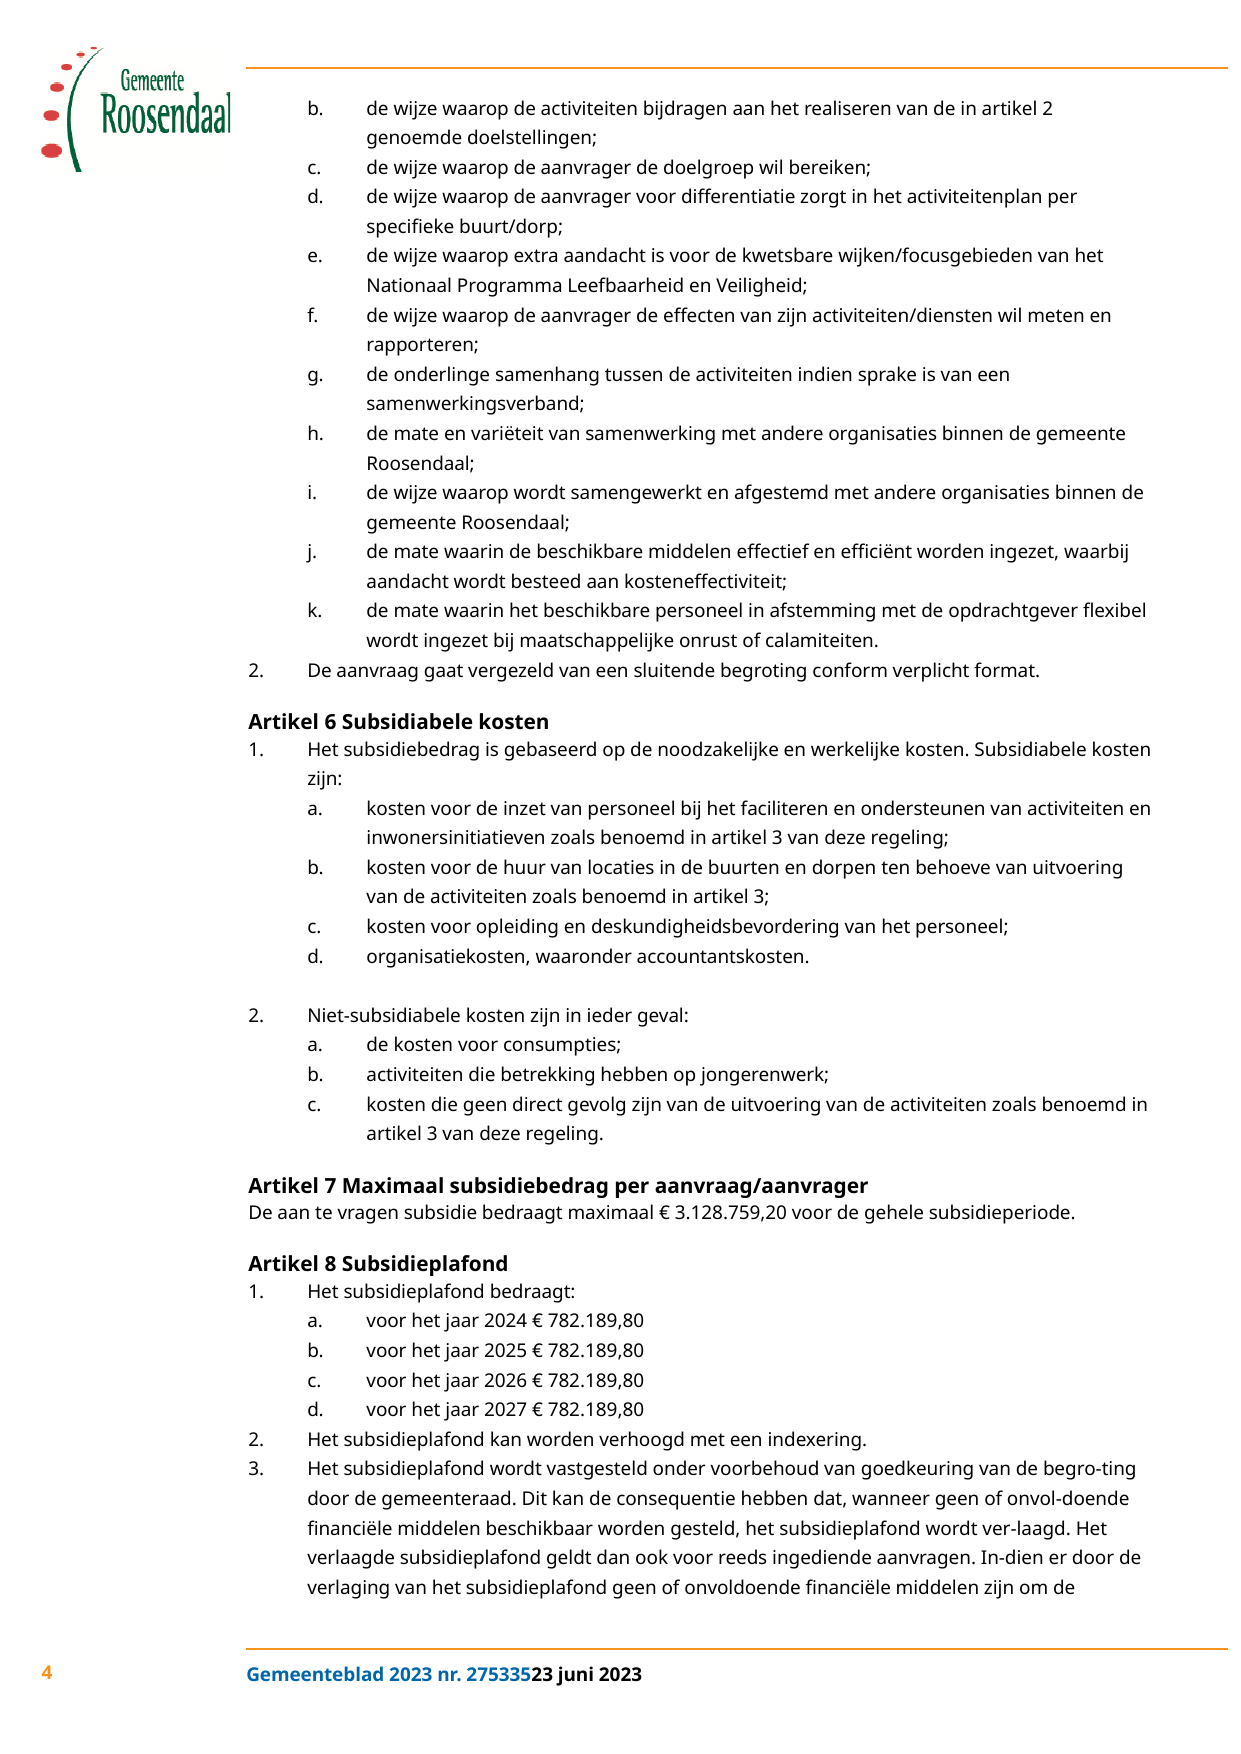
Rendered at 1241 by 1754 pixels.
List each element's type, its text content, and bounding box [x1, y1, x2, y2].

text Artikel 7 Maximaal subsidiebedrag per aanvraag/aanvrager [248, 1171, 1152, 1199]
list Het subsidieplafond bedraagt: [248, 1278, 1152, 1304]
list activiteiten die betrekking hebben op jongerenwerk; [307, 1061, 1152, 1087]
list kosten voor de huur van locaties in de buurten en dorpen ten behoeve van uitvoering van de activiteiten zoals benoemd in artikel 3; [307, 854, 1152, 909]
text Artikel 6 Subsidiabele kosten [248, 707, 1152, 736]
text Artikel 8 Subsidieplafond [248, 1249, 1152, 1278]
list kosten voor opleiding en deskundigheidsbevordering van het personeel; [307, 913, 1152, 939]
list organisatiekosten, waaronder accountantskosten. [307, 943, 1152, 968]
list de wijze waarop de aanvrager voor differentiatie zorgt in het activiteitenplan per specifieke buurt/dorp; [307, 183, 1152, 239]
list de wijze waarop wordt samengewerkt en afgestemd met andere organisaties binnen de gemeente Roosendaal; [307, 479, 1152, 535]
list de mate waarin de beschikbare middelen effectief en efficiënt worden ingezet, waarbij aandacht wordt besteed aan kosteneffectiviteit; [307, 538, 1152, 594]
text De aan te vragen subsidie bedraagt maximaal € 3.128.759,20 voor de gehele subsidieperiode. [248, 1199, 1152, 1225]
list Het subsidieplafond kan worden verhoogd met een indexering. [248, 1426, 1152, 1452]
list voor het jaar 2024 € 782.189,80 [307, 1308, 1152, 1333]
list de mate en variëteit van samenwerking met andere organisaties binnen de gemeente Roosendaal; [307, 420, 1152, 476]
list kosten die geen direct gevolg zijn van de uitvoering van de activiteiten zoals benoemd in artikel 3 van deze regeling. [307, 1091, 1152, 1146]
list voor het jaar 2026 € 782.189,80 [307, 1367, 1152, 1392]
list De aanvraag gaat vergezeld van een sluitende begroting conform verplicht format. [248, 657, 1152, 683]
list kosten voor de inzet van personeel bij het faciliteren en ondersteunen van activiteiten en inwonersinitiatieven zoals benoemd in artikel 3 van deze regeling; [307, 795, 1152, 850]
picture [41, 47, 231, 172]
list de wijze waarop extra aandacht is voor de kwetsbare wijken/focusgebieden van het Nationaal Programma Leefbaarheid en Veiligheid; [307, 243, 1152, 298]
list Niet-subsidiabele kosten zijn in ieder geval: [248, 1002, 1152, 1028]
list de mate waarin het beschikbare personeel in afstemming met de opdrachtgever flexibel wordt ingezet bij maatschappelijke onrust of calamiteiten. [307, 598, 1152, 653]
list de wijze waarop de aanvrager de effecten van zijn activiteiten/diensten wil meten en rapporteren; [307, 302, 1152, 357]
list Het subsidieplafond wordt vastgesteld onder voorbehoud van goedkeuring van de begro-ting door de gemeenteraad. Dit kan de consequentie hebben dat, wanneer geen of onvol-doende financiële middelen beschikbaar worden gesteld, het subsidieplafond wordt ver-laagd. Het verlaagde subsidieplafond geldt dan ook voor reeds ingediende aanvragen. In-dien er door de verlaging van het subsidieplafond geen of onvoldoende financiële middelen zijn om de [248, 1456, 1152, 1599]
list voor het jaar 2027 € 782.189,80 [307, 1396, 1152, 1422]
list voor het jaar 2025 € 782.189,80 [307, 1337, 1152, 1363]
list Het subsidiebedrag is gebaseerd op de noodzakelijke en werkelijke kosten. Subsidiabele kosten zijn: [248, 736, 1152, 791]
list de kosten voor consumpties; [307, 1032, 1152, 1057]
list de wijze waarop de aanvrager de doelgroep wil bereiken; [307, 154, 1152, 180]
list de onderlinge samenhang tussen de activiteiten indien sprake is van een samenwerkingsverband; [307, 361, 1152, 416]
list de wijze waarop de activiteiten bijdragen aan het realiseren van de in artikel 2 genoemde doelstellingen; [307, 95, 1152, 150]
